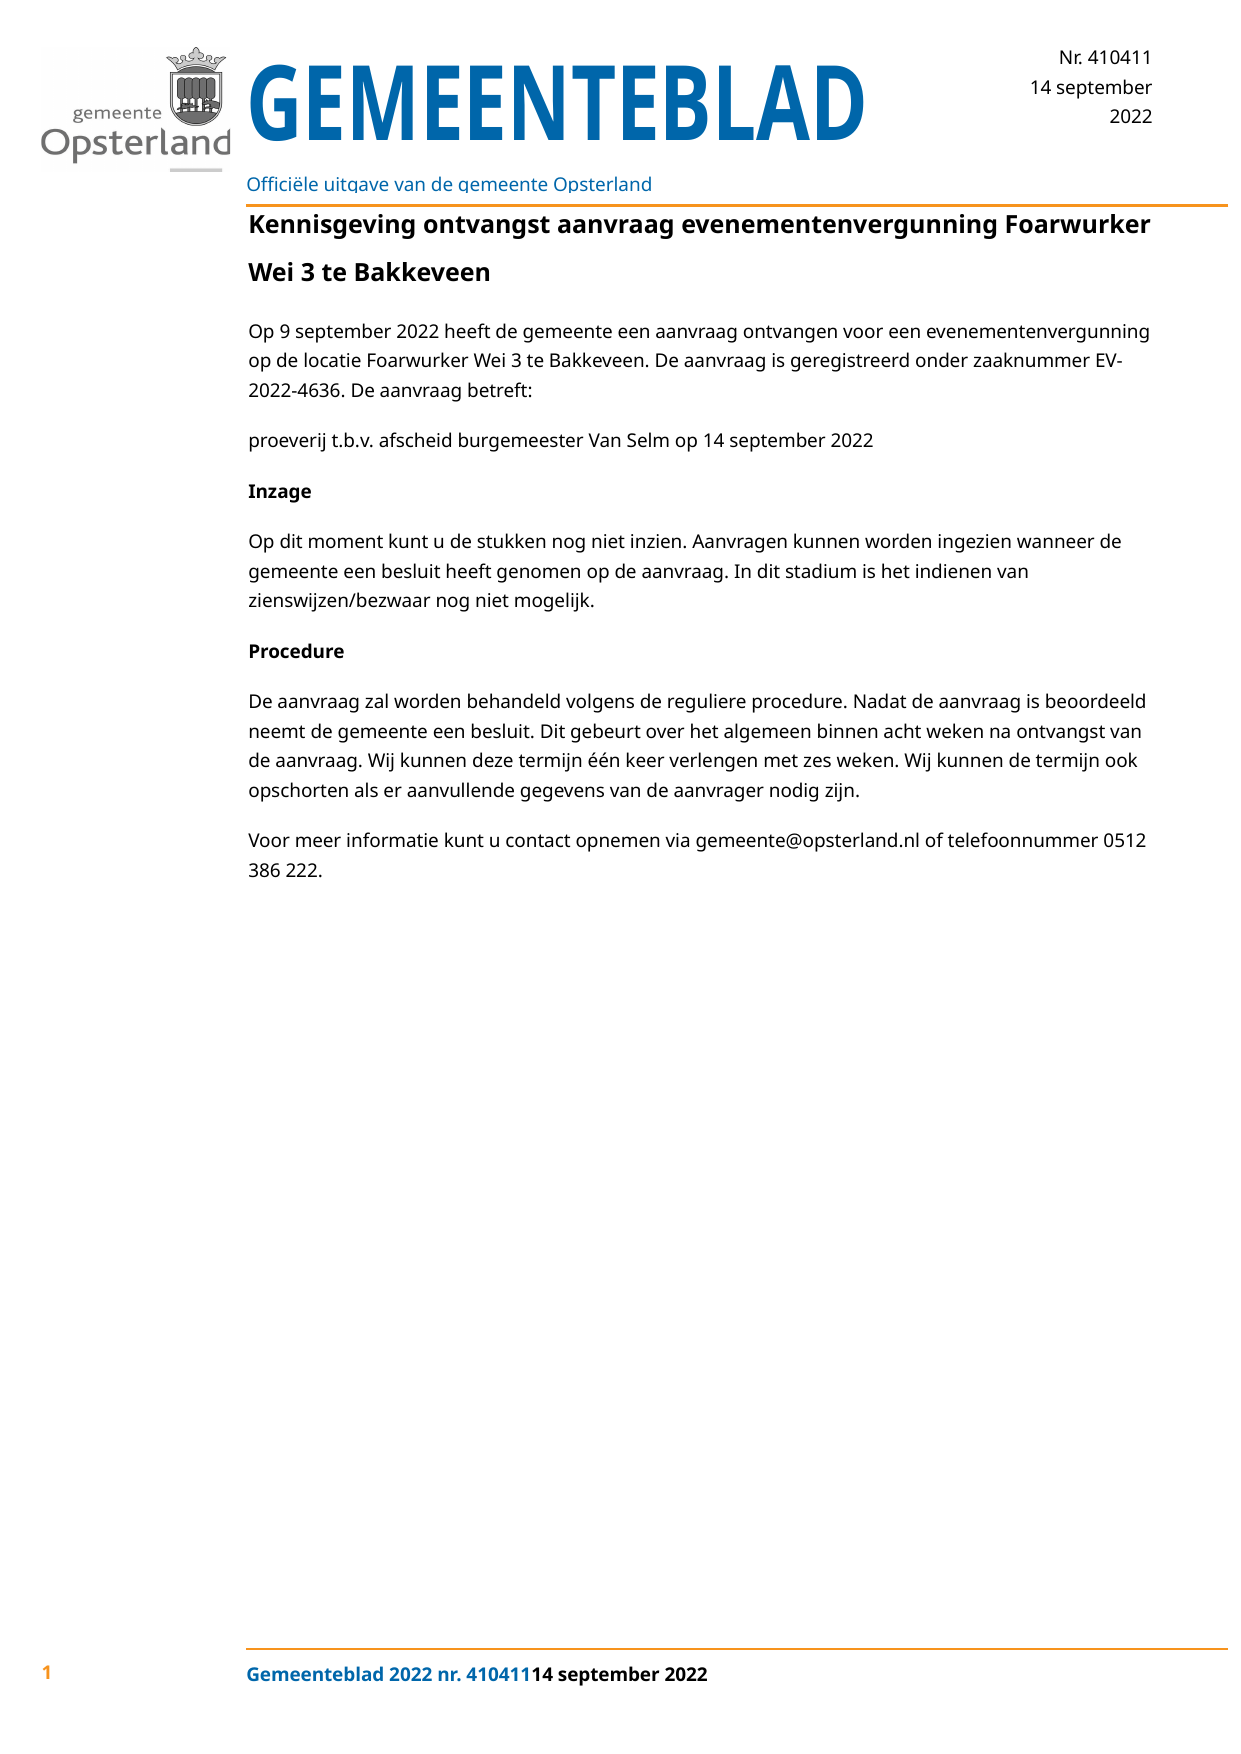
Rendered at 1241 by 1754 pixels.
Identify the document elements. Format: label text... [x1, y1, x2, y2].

text Inzage [248, 478, 1152, 504]
text De aanvraag zal worden behandeld volgens de reguliere procedure. Nadat de aanvraag is beoordeeld neemt de gemeente een besluit. Dit gebeurt over het algemeen binnen acht weken na ontvangst van de aanvraag. Wij kunnen deze termijn één keer verlengen met zes weken. Wij kunnen de termijn ook opschorten als er aanvullende gegevens van de aanvrager nodig zijn. [248, 688, 1152, 803]
text Op 9 september 2022 heeft de gemeente een aanvraag ontvangen voor een evenementenvergunning op de locatie Foarwurker Wei 3 te Bakkeveen. De aanvraag is geregistreerd onder zaaknummer EV-2022-4636. De aanvraag betreft: [248, 318, 1152, 403]
picture [41, 47, 231, 172]
text Kennisgeving ontvangst aanvraag evenementenvergunning Foarwurker Wei 3 te Bakkeveen [248, 207, 1152, 288]
text Procedure [248, 638, 1152, 664]
text Voor meer informatie kunt u contact opnemen via gemeente@opsterland.nl of telefoonnummer 0512 386 222. [248, 827, 1152, 883]
text proeverij t.b.v. afscheid burgemeester Van Selm op 14 september 2022 [248, 427, 1152, 453]
text Op dit moment kunt u de stukken nog niet inzien. Aanvragen kunnen worden ingezien wanneer de gemeente een besluit heeft genomen op de aanvraag. In dit stadium is het indienen van zienswijzen/bezwaar nog niet mogelijk. [248, 528, 1152, 613]
